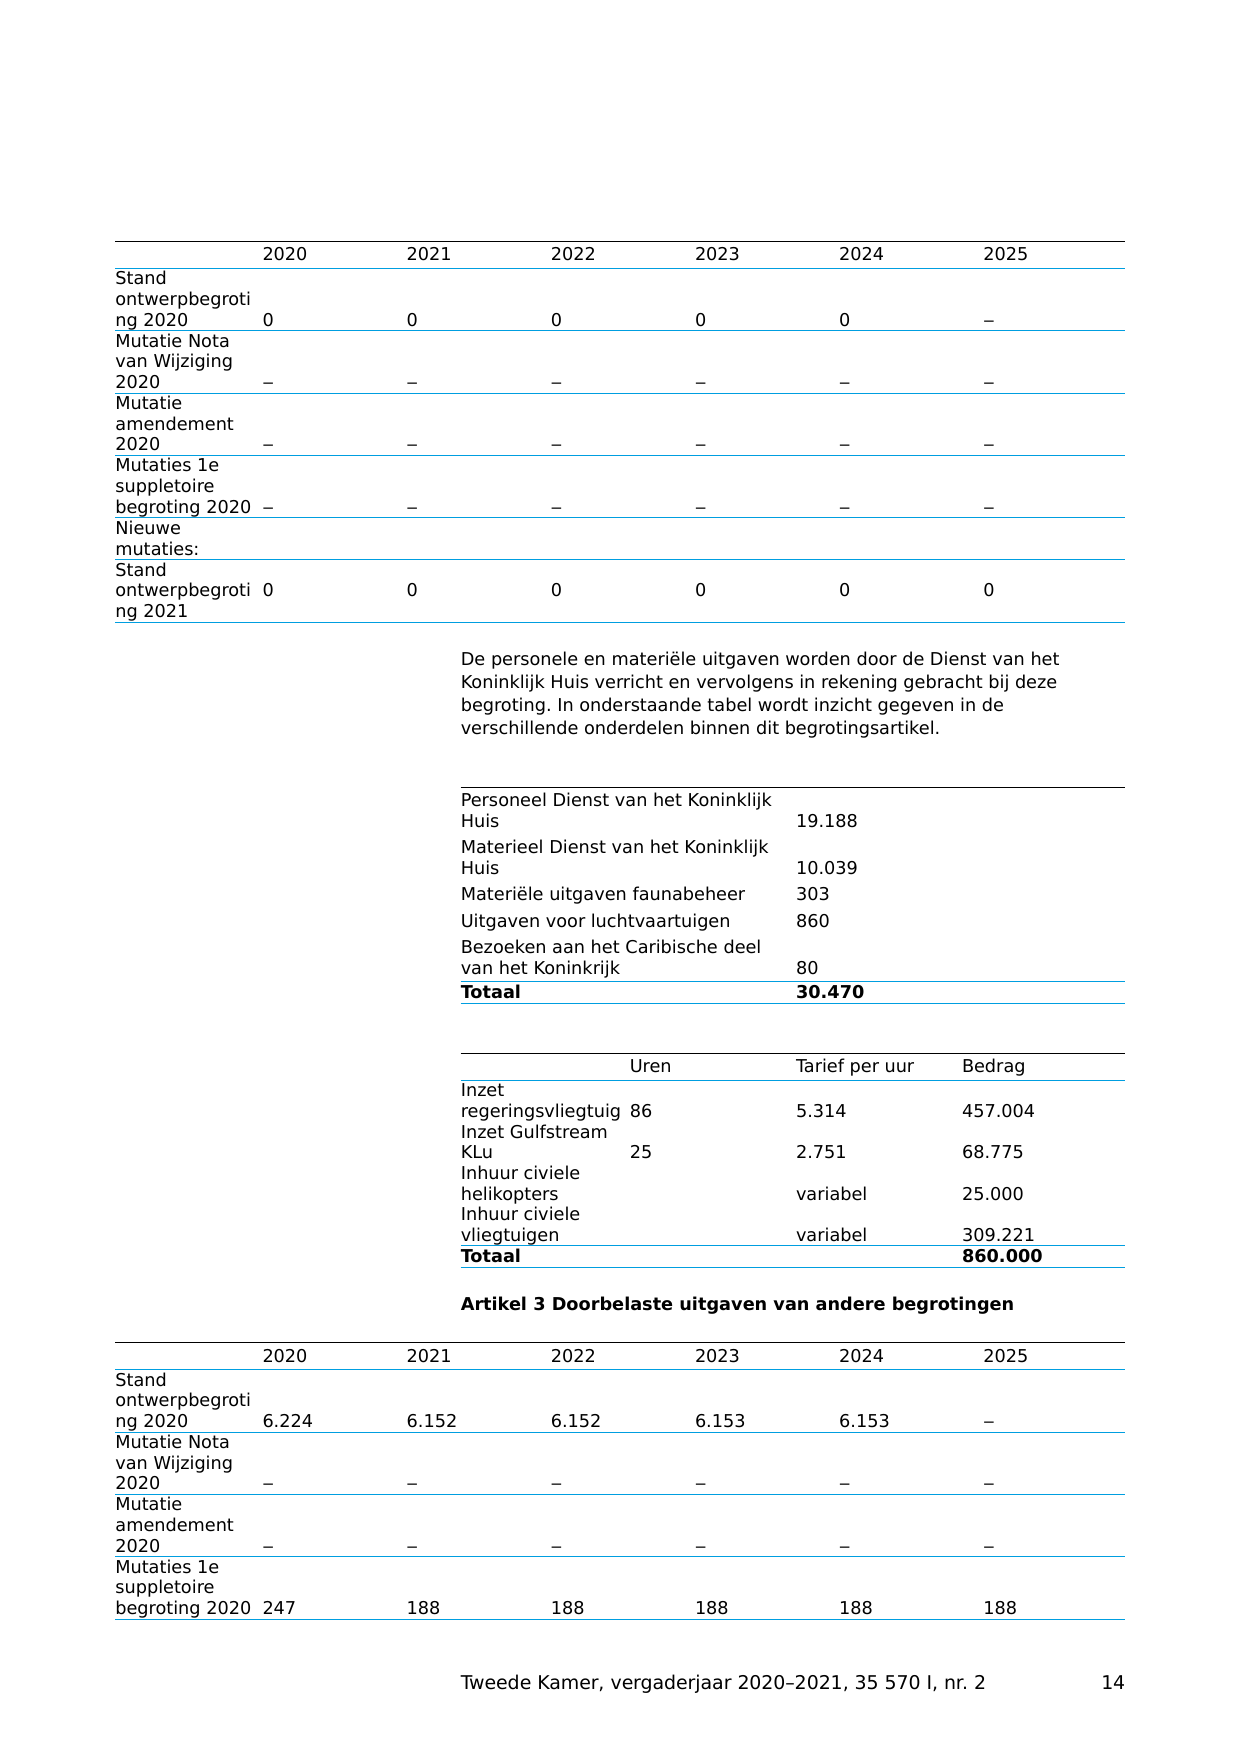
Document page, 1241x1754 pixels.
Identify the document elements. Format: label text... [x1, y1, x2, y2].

table_cell Mutatie Nota van Wijziging 2020 [115, 1433, 259, 1494]
table_cell 80 [793, 934, 1125, 981]
table_cell 2021 [404, 242, 548, 268]
text Artikel 3 Doorbelaste uitgaven van andere begrotingen [461, 1292, 1125, 1315]
table_cell ‒ [980, 456, 1125, 517]
table_cell 10.039 [793, 834, 1125, 881]
table_cell ‒ [259, 394, 403, 455]
table_cell ‒ [980, 269, 1125, 330]
table_cell 6.152 [404, 1370, 548, 1431]
table_cell ‒ [404, 1433, 548, 1494]
table_cell Totaal [461, 1246, 627, 1267]
table_cell ‒ [692, 456, 836, 517]
table_cell 6.152 [548, 1370, 692, 1431]
table_header Tabel 10 Raming uitgaven voor luchtvaartuigen 2021 [461, 1028, 1125, 1053]
table_cell Materiële uitgaven faunabeheer [461, 881, 793, 908]
table_header Tabel 11 Uitgaven niet-beleidsartikel (bedragen x € 1.000) [115, 1317, 1125, 1342]
table_cell 2020 [259, 242, 403, 268]
table_cell ‒ [548, 331, 692, 392]
table_cell Stand ontwerpbegroting 2021 [115, 560, 259, 621]
table_cell 860 [793, 908, 1125, 934]
table_cell Inhuur civiele helikopters [461, 1163, 627, 1204]
table_cell ‒ [404, 331, 548, 392]
table_cell [627, 1163, 793, 1204]
table_cell Totaal [461, 982, 793, 1002]
table_cell 2.751 [793, 1122, 959, 1163]
table_cell variabel [793, 1163, 959, 1204]
table_cell 2022 [548, 1343, 692, 1369]
table_header Tabel 8 Ontvangsten niet-beleidsartikel (bedragen x € 1.000) [115, 216, 1125, 241]
table_cell Inhuur civiele vliegtuigen [461, 1204, 627, 1245]
table_cell ‒ [259, 456, 403, 517]
table_cell ‒ [259, 1433, 403, 1494]
table_cell 0 [259, 269, 403, 330]
table_cell 2021 [404, 1343, 548, 1369]
table_cell 2025 [980, 1343, 1125, 1369]
table_cell 0 [692, 269, 836, 330]
table_cell ‒ [692, 1495, 836, 1556]
table_cell 0 [692, 560, 836, 621]
table_cell 6.224 [259, 1370, 403, 1431]
table_cell ‒ [980, 1495, 1125, 1556]
table_cell Uitgaven voor luchtvaartuigen [461, 908, 793, 934]
table_cell ‒ [836, 331, 980, 392]
table_cell ‒ [692, 394, 836, 455]
table_cell 2020 [259, 1343, 403, 1369]
table_cell 247 [259, 1557, 403, 1619]
table_header Tabel 9 Raming over 2021 (bedragen x € 1.000) [461, 762, 1125, 787]
table_cell ‒ [980, 331, 1125, 392]
table_cell [548, 518, 692, 559]
table_cell Tarief per uur [793, 1054, 959, 1080]
table_cell 188 [692, 1557, 836, 1619]
table_cell 19.188 [793, 788, 1125, 834]
table_cell ‒ [692, 331, 836, 392]
table_cell [627, 1246, 793, 1267]
table_cell [793, 1246, 959, 1267]
table_cell 860.000 [959, 1246, 1125, 1267]
table_cell 0 [980, 560, 1125, 621]
table_cell 5.314 [793, 1081, 959, 1122]
table_cell 25.000 [959, 1163, 1125, 1204]
table_cell 0 [259, 560, 403, 621]
table_cell ‒ [836, 1495, 980, 1556]
table_cell Nieuwe mutaties: [115, 518, 259, 559]
table_cell 68.775 [959, 1122, 1125, 1163]
table_cell 303 [793, 881, 1125, 908]
table_cell Materieel Dienst van het Koninklijk Huis [461, 834, 793, 881]
table_cell ‒ [980, 1433, 1125, 1494]
table_cell 2023 [692, 1343, 836, 1369]
table_cell [836, 518, 980, 559]
table_cell 188 [980, 1557, 1125, 1619]
table_cell ‒ [548, 394, 692, 455]
table_cell ‒ [836, 456, 980, 517]
table_cell ‒ [404, 394, 548, 455]
table_cell 0 [404, 560, 548, 621]
table_cell 6.153 [692, 1370, 836, 1431]
table_cell 2022 [548, 242, 692, 268]
table_cell 2023 [692, 242, 836, 268]
table_cell Mutatie amendement 2020 [115, 1495, 259, 1556]
table_cell [461, 1054, 627, 1080]
table_cell Uren [627, 1054, 793, 1080]
table_cell ‒ [548, 456, 692, 517]
table_cell 0 [548, 269, 692, 330]
table_cell ‒ [259, 1495, 403, 1556]
table_cell 0 [404, 269, 548, 330]
table_cell Bezoeken aan het Caribische deel van het Koninkrijk [461, 934, 793, 981]
table_cell 30.470 [793, 982, 1125, 1002]
table_cell 2024 [836, 1343, 980, 1369]
table_cell [692, 518, 836, 559]
table_cell Mutaties 1e suppletoire begroting 2020 [115, 1557, 259, 1619]
table_cell ‒ [980, 1370, 1125, 1431]
table_cell Inzet Gulfstream KLu [461, 1122, 627, 1163]
table_cell ‒ [836, 1433, 980, 1494]
table_cell [404, 518, 548, 559]
table_cell ‒ [259, 331, 403, 392]
table_cell 188 [548, 1557, 692, 1619]
table_cell ‒ [836, 394, 980, 455]
table_cell 0 [548, 560, 692, 621]
table_cell Mutatie Nota van Wijziging 2020 [115, 331, 259, 392]
table_cell Stand ontwerpbegroting 2020 [115, 1370, 259, 1431]
table_cell Stand ontwerpbegroting 2020 [115, 269, 259, 330]
table_cell 0 [836, 560, 980, 621]
table_cell ‒ [548, 1433, 692, 1494]
table_cell 457.004 [959, 1081, 1125, 1122]
table_cell ‒ [548, 1495, 692, 1556]
table_cell [115, 1343, 259, 1369]
table_cell [980, 518, 1125, 559]
table_cell 6.153 [836, 1370, 980, 1431]
table_cell Mutatie amendement 2020 [115, 394, 259, 455]
table_cell Bedrag [959, 1054, 1125, 1080]
table_cell 188 [404, 1557, 548, 1619]
table_cell 0 [836, 269, 980, 330]
table_cell ‒ [692, 1433, 836, 1494]
table_cell ‒ [980, 394, 1125, 455]
table_cell ‒ [404, 456, 548, 517]
table_cell 309.221 [959, 1204, 1125, 1245]
table_cell Inzet regeringsvliegtuig [461, 1081, 627, 1122]
table_cell 25 [627, 1122, 793, 1163]
table_cell [259, 518, 403, 559]
table_cell 2024 [836, 242, 980, 268]
table_cell 2025 [980, 242, 1125, 268]
table_cell variabel [793, 1204, 959, 1245]
table_cell Mutaties 1e suppletoire begroting 2020 [115, 456, 259, 517]
table_cell 188 [836, 1557, 980, 1619]
table_cell 86 [627, 1081, 793, 1122]
table_cell Personeel Dienst van het Koninklijk Huis [461, 788, 793, 834]
table_cell ‒ [404, 1495, 548, 1556]
table_cell [115, 242, 259, 268]
text De personele en materiële uitgaven worden door de Dienst van het Koninklijk Huis verricht en vervolgens in rekening gebracht bij deze begroting. In onderstaande tabel wordt inzicht gegeven in de verschillende onderdelen binnen dit begrotingsartikel. [461, 647, 1125, 739]
table_cell [627, 1204, 793, 1245]
